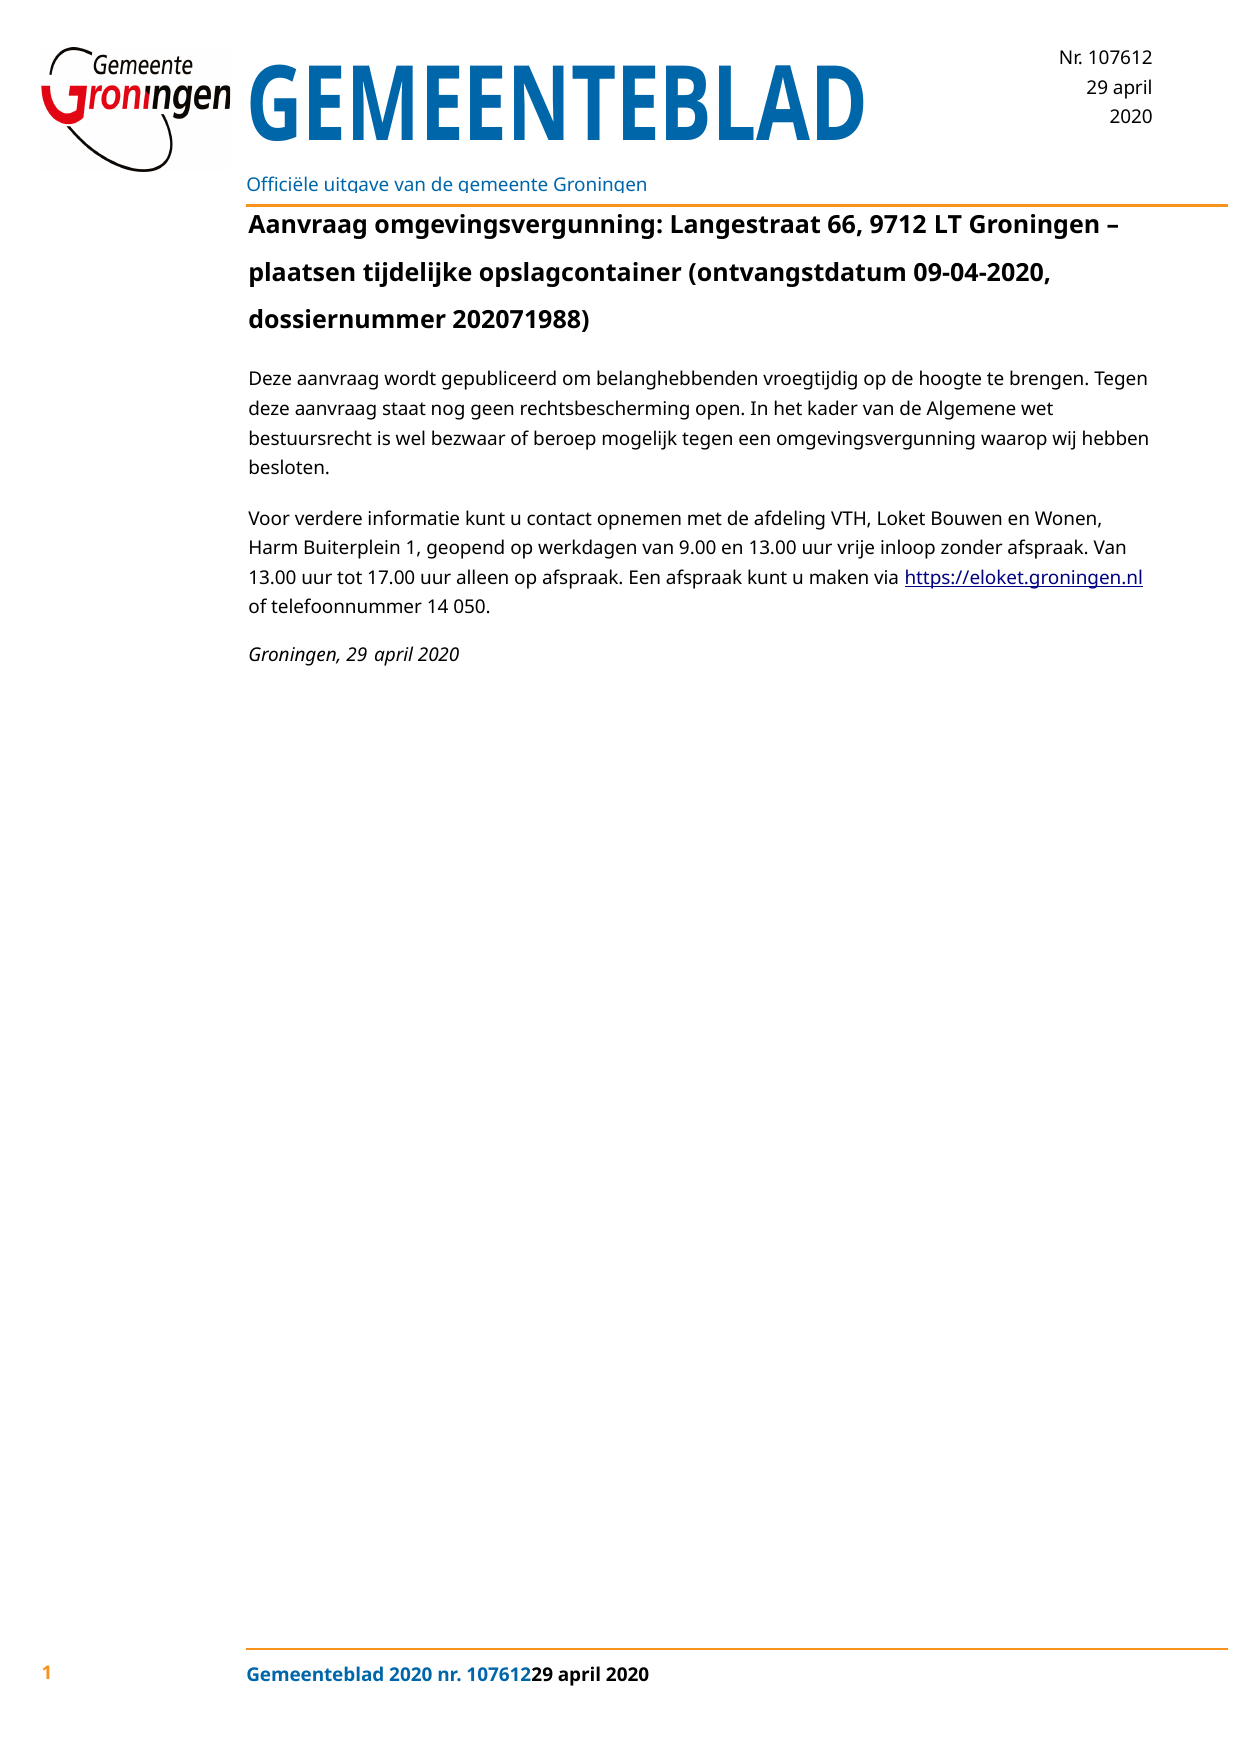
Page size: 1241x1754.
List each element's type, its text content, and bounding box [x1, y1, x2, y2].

text Aanvraag omgevingsvergunning: Langestraat 66, 9712 LT Groningen – plaatsen tijdelijke opslagcontainer (ontvangstdatum 09-04-2020, dossiernummer 202071988) [248, 207, 1152, 336]
text Deze aanvraag wordt gepubliceerd om belanghebbenden vroegtijdig op de hoogte te brengen. Tegen deze aanvraag staat nog geen rechtsbescherming open. In het kader van de Algemene wet bestuursrecht is wel bezwaar of beroep mogelijk tegen een omgevingsvergunning waarop wij hebben besloten. [248, 366, 1152, 480]
text Voor verdere informatie kunt u contact opnemen met de afdeling VTH, Loket Bouwen en Wonen, Harm Buiterplein 1, geopend op werkdagen van 9.00 en 13.00 uur vrije inloop zonder afspraak. Van 13.00 uur tot 17.00 uur alleen op afspraak. Een afspraak kunt u maken via https://eloket.groningen.nl of telefoonnummer 14 050. [248, 505, 1152, 619]
text Groningen, 29 april 2020 [248, 641, 1152, 667]
picture [41, 47, 231, 172]
